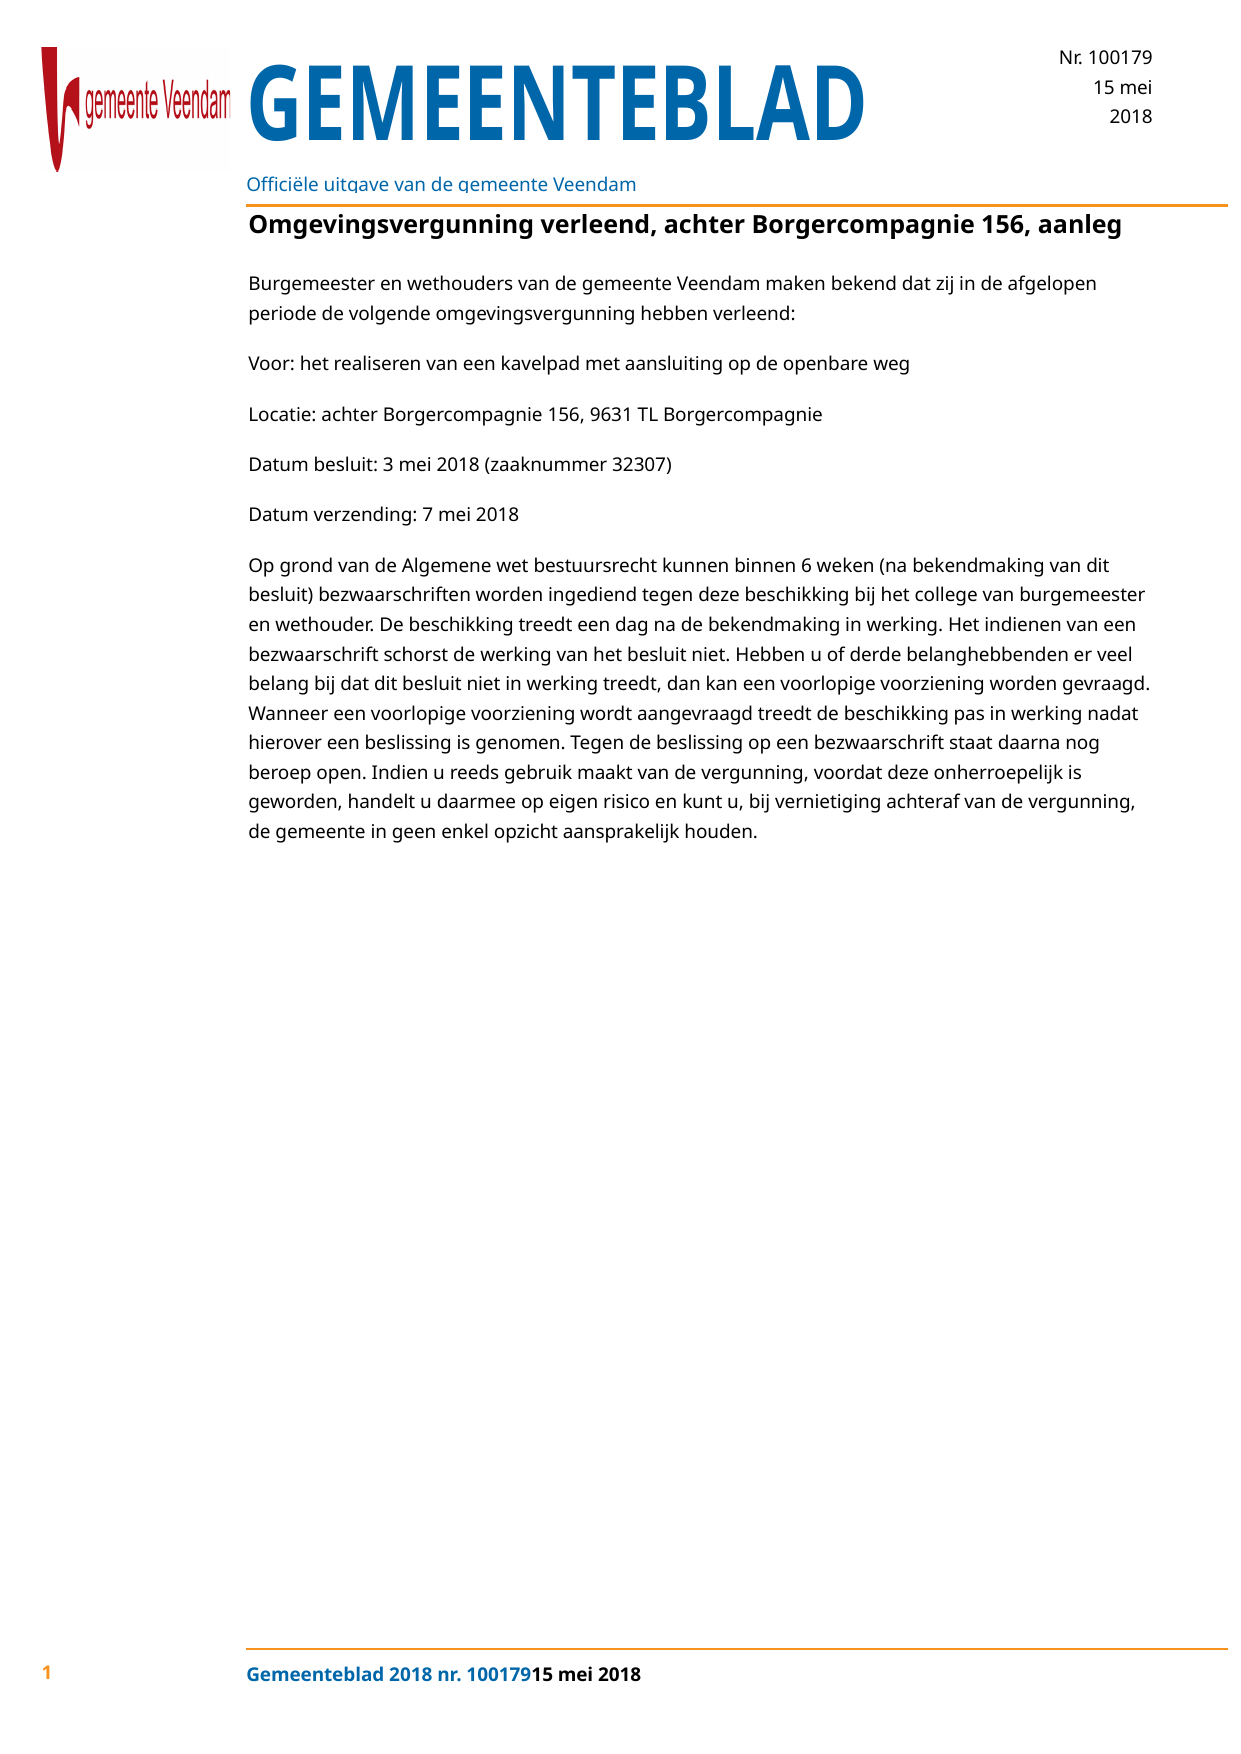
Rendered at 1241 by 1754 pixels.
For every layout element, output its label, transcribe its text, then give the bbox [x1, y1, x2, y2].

text Burgemeester en wethouders van de gemeente Veendam maken bekend dat zij in de afgelopen periode de volgende omgevingsvergunning hebben verleend: [248, 270, 1152, 326]
text Locatie: achter Borgercompagnie 156, 9631 TL Borgercompagnie [248, 401, 1152, 426]
text Datum besluit: 3 mei 2018 (zaaknummer 32307) [248, 451, 1152, 477]
text Datum verzending: 7 mei 2018 [248, 502, 1152, 527]
text Voor: het realiseren van een kavelpad met aansluiting op de openbare weg [248, 350, 1152, 376]
text Omgevingsvergunning verleend, achter Borgercompagnie 156, aanleg [248, 207, 1152, 241]
picture [41, 47, 231, 172]
text Op grond van de Algemene wet bestuursrecht kunnen binnen 6 weken (na bekendmaking van dit besluit) bezwaarschriften worden ingediend tegen deze beschikking bij het college van burgemeester en wethouder. De beschikking treedt een dag na de bekendmaking in werking. Het indienen van een bezwaarschrift schorst de werking van het besluit niet. Hebben u of derde belanghebbenden er veel belang bij dat dit besluit niet in werking treedt, dan kan een voorlopige voorziening worden gevraagd. Wanneer een voorlopige voorziening wordt aangevraagd treedt de beschikking pas in werking nadat hierover een beslissing is genomen. Tegen de beslissing op een bezwaarschrift staat daarna nog beroep open. Indien u reeds gebruik maakt van de vergunning, voordat deze onherroepelijk is geworden, handelt u daarmee op eigen risico en kunt u, bij vernietiging achteraf van de vergunning, de gemeente in geen enkel opzicht aansprakelijk houden. [248, 552, 1152, 844]
